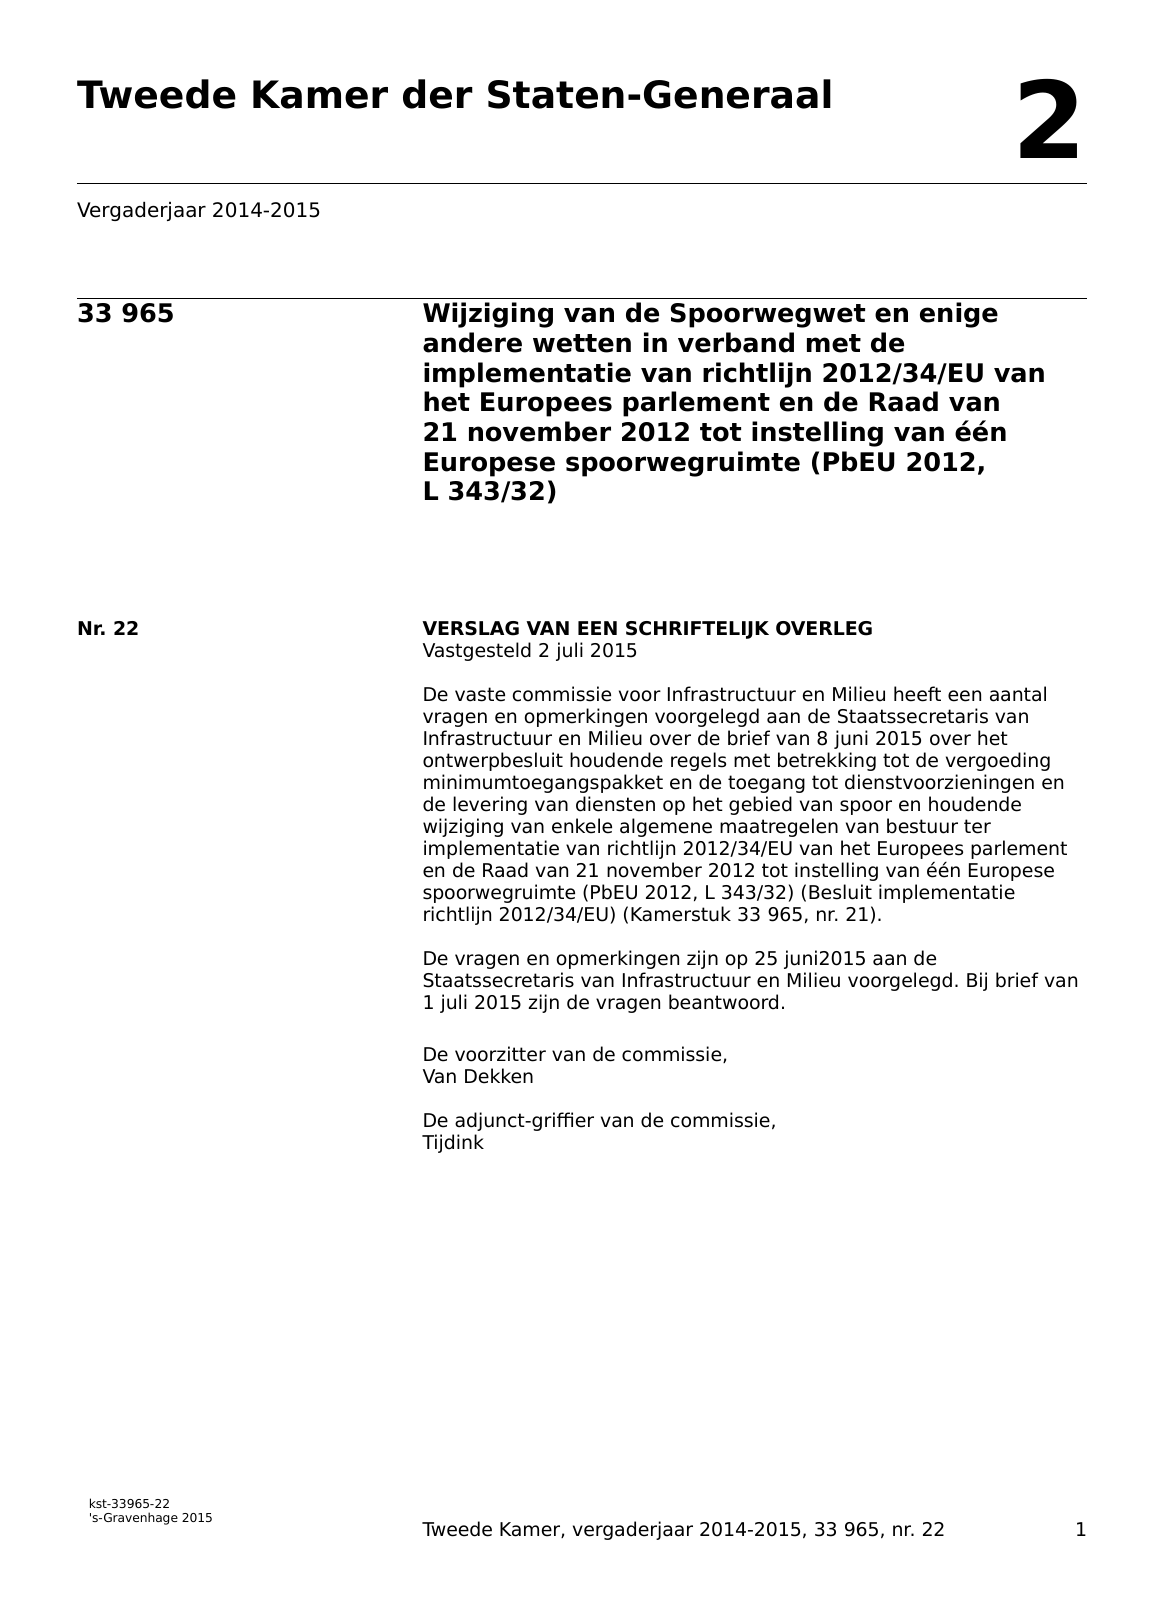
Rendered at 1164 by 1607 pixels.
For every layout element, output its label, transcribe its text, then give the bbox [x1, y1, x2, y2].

table_header Tweede Kamer der Staten-Generaal [77, 59, 886, 183]
text Vastgesteld 2 juli 2015 [422, 640, 1087, 662]
text De vaste commissie voor Infrastructuur en Milieu heeft een aantal vragen en opmerkingen voorgelegd aan de Staatssecretaris van Infrastructuur en Milieu over de brief van 8 juni 2015 over het ontwerpbesluit houdende regels met betrekking tot de vergoeding minimumtoegangspakket en de toegang tot dienstvoorzieningen en de levering van diensten op het gebied van spoor en houdende wijziging van enkele algemene maatregelen van bestuur ter implementatie van richtlijn 2012/34/EU van het Europees parlement en de Raad van 21 november 2012 tot instelling van één Europese spoorwegruimte (PbEU 2012, L 343/32) (Besluit implementatie richtlijn 2012/34/EU) (Kamerstuk 33 965, nr. 21). [422, 684, 1087, 926]
text De vragen en opmerkingen zijn op 25 juni2015 aan de Staatssecretaris van Infrastructuur en Milieu voorgelegd. Bij brief van 1 juli 2015 zijn de vragen beantwoord. [422, 948, 1087, 1014]
text De adjunct-griffier van de commissie, Tijdink [422, 1110, 1087, 1154]
text De voorzitter van de commissie, Van Dekken [422, 1044, 1087, 1088]
subtitle 33 965 Wijziging van de Spoorwegwet en enige andere wetten in verband met de implementatie van richtlijn 2012/34/EU van het Europees parlement en de Raad van 21 november 2012 tot instelling van één Europese spoorwegruimte (PbEU 2012, L 343/32) [77, 299, 1087, 507]
text 's-Gravenhage 2015 [88, 1511, 323, 1525]
table_cell Vergaderjaar 2014-2015 [77, 184, 1087, 298]
subtitle Nr. 22 VERSLAG VAN EEN SCHRIFTELIJK OVERLEG [77, 618, 1087, 640]
text kst-33965-22 [88, 1497, 323, 1511]
table_header 2 [886, 59, 1087, 183]
